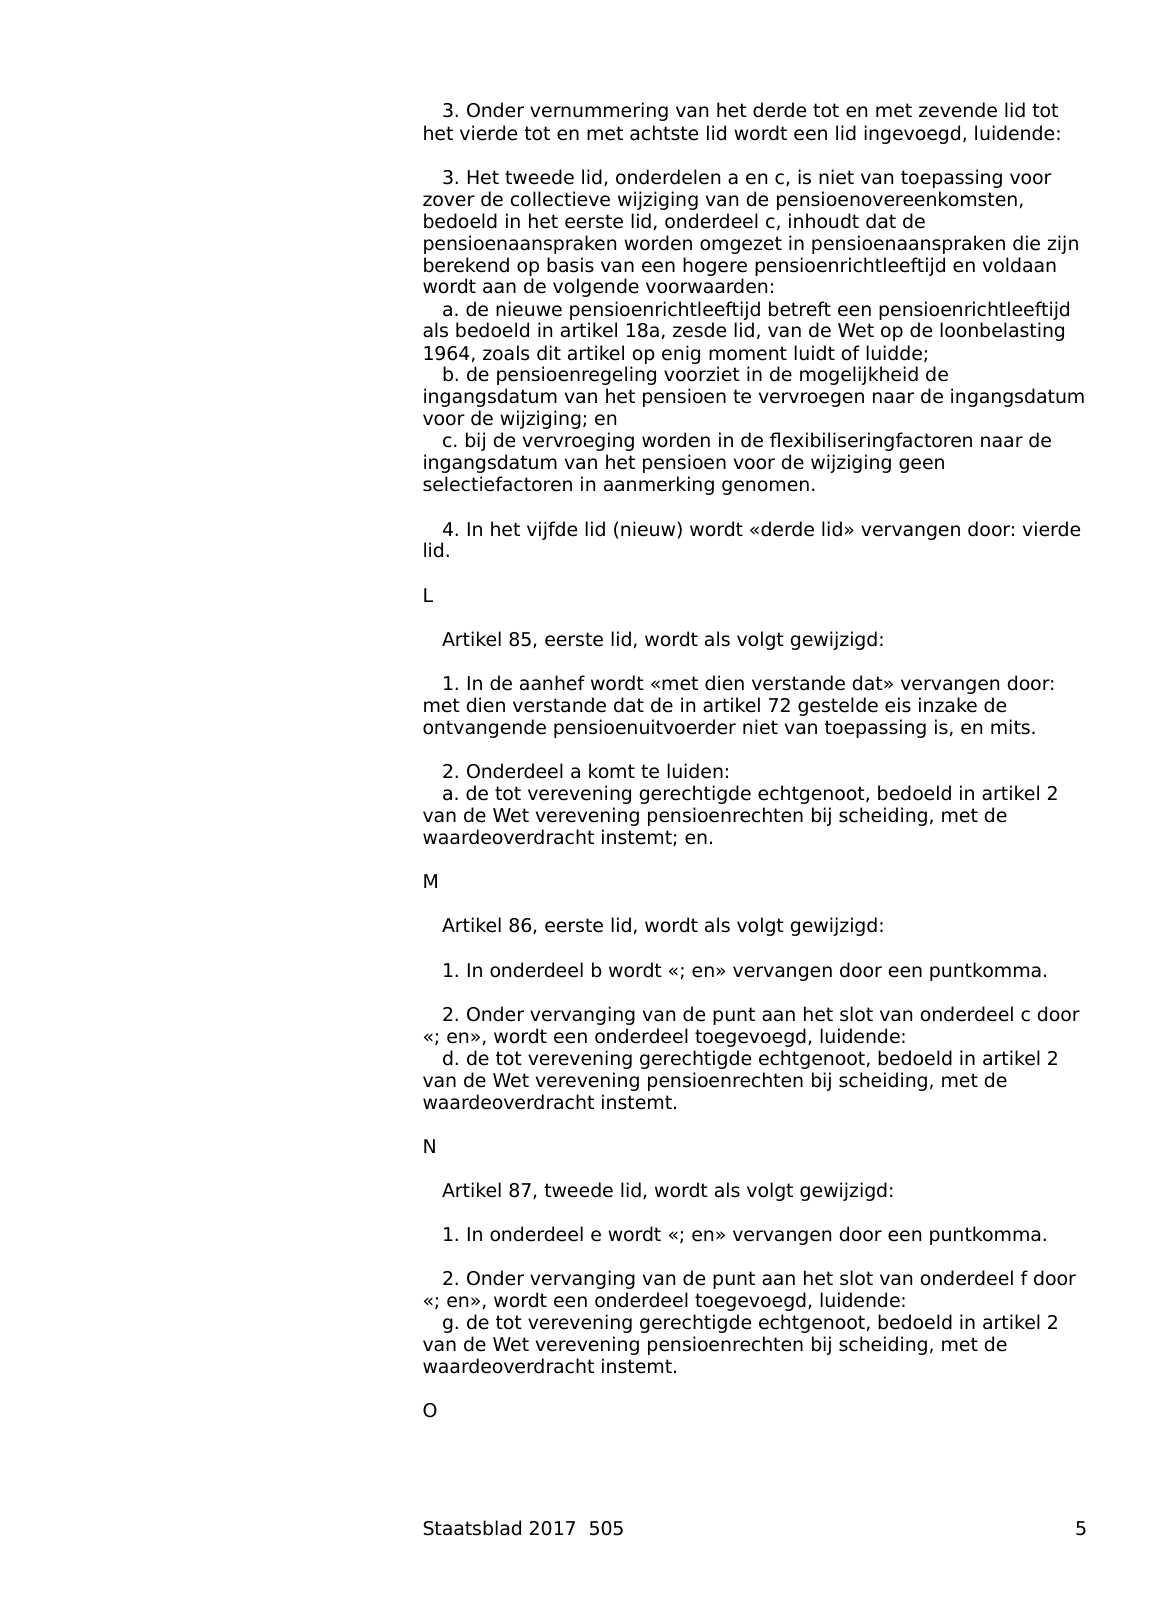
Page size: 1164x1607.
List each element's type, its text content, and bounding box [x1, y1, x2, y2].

text N [422, 1136, 1087, 1158]
text b. de pensioenregeling voorziet in de mogelijkheid de ingangsdatum van het pensioen te vervroegen naar de ingangsdatum voor de wijziging; en [422, 364, 1087, 430]
text 1. In onderdeel e wordt «; en» vervangen door een puntkomma. [422, 1224, 1087, 1246]
text g. de tot verevening gerechtigde echtgenoot, bedoeld in artikel 2 van de Wet verevening pensioenrechten bij scheiding, met de waardeoverdracht instemt. [422, 1312, 1087, 1378]
text 3. Het tweede lid, onderdelen a en c, is niet van toepassing voor zover de collectieve wijziging van de pensioenovereenkomsten, bedoeld in het eerste lid, onderdeel c, inhoudt dat de pensioenaanspraken worden omgezet in pensioenaanspraken die zijn berekend op basis van een hogere pensioenrichtleeftijd en voldaan wordt aan de volgende voorwaarden: [422, 167, 1087, 298]
text Artikel 85, eerste lid, wordt als volgt gewijzigd: [422, 629, 1087, 651]
text 1. In de aanhef wordt «met dien verstande dat» vervangen door: met dien verstande dat de in artikel 72 gestelde eis inzake de ontvangende pensioenuitvoerder niet van toepassing is, en mits. [422, 673, 1087, 739]
text d. de tot verevening gerechtigde echtgenoot, bedoeld in artikel 2 van de Wet verevening pensioenrechten bij scheiding, met de waardeoverdracht instemt. [422, 1048, 1087, 1113]
text 2. Onderdeel a komt te luiden: [422, 761, 1087, 783]
text Artikel 86, eerste lid, wordt als volgt gewijzigd: [422, 915, 1087, 937]
text a. de tot verevening gerechtigde echtgenoot, bedoeld in artikel 2 van de Wet verevening pensioenrechten bij scheiding, met de waardeoverdracht instemt; en. [422, 783, 1087, 849]
text 4. In het vijfde lid (nieuw) wordt «derde lid» vervangen door: vierde lid. [422, 518, 1087, 562]
text 2. Onder vervanging van de punt aan het slot van onderdeel c door «; en», wordt een onderdeel toegevoegd, luidende: [422, 1004, 1087, 1048]
text M [422, 871, 1087, 893]
text L [422, 584, 1087, 607]
text Artikel 87, tweede lid, wordt als volgt gewijzigd: [422, 1180, 1087, 1202]
text O [422, 1400, 1087, 1422]
text c. bij de vervroeging worden in de flexibiliseringfactoren naar de ingangsdatum van het pensioen voor de wijziging geen selectiefactoren in aanmerking genomen. [422, 430, 1087, 496]
text a. de nieuwe pensioenrichtleeftijd betreft een pensioenrichtleeftijd als bedoeld in artikel 18a, zesde lid, van de Wet op de loonbelasting 1964, zoals dit artikel op enig moment luidt of luidde; [422, 298, 1087, 364]
text 1. In onderdeel b wordt «; en» vervangen door een puntkomma. [422, 959, 1087, 981]
text 3. Onder vernummering van het derde tot en met zevende lid tot het vierde tot en met achtste lid wordt een lid ingevoegd, luidende: [422, 100, 1087, 144]
text 2. Onder vervanging van de punt aan het slot van onderdeel f door «; en», wordt een onderdeel toegevoegd, luidende: [422, 1268, 1087, 1312]
